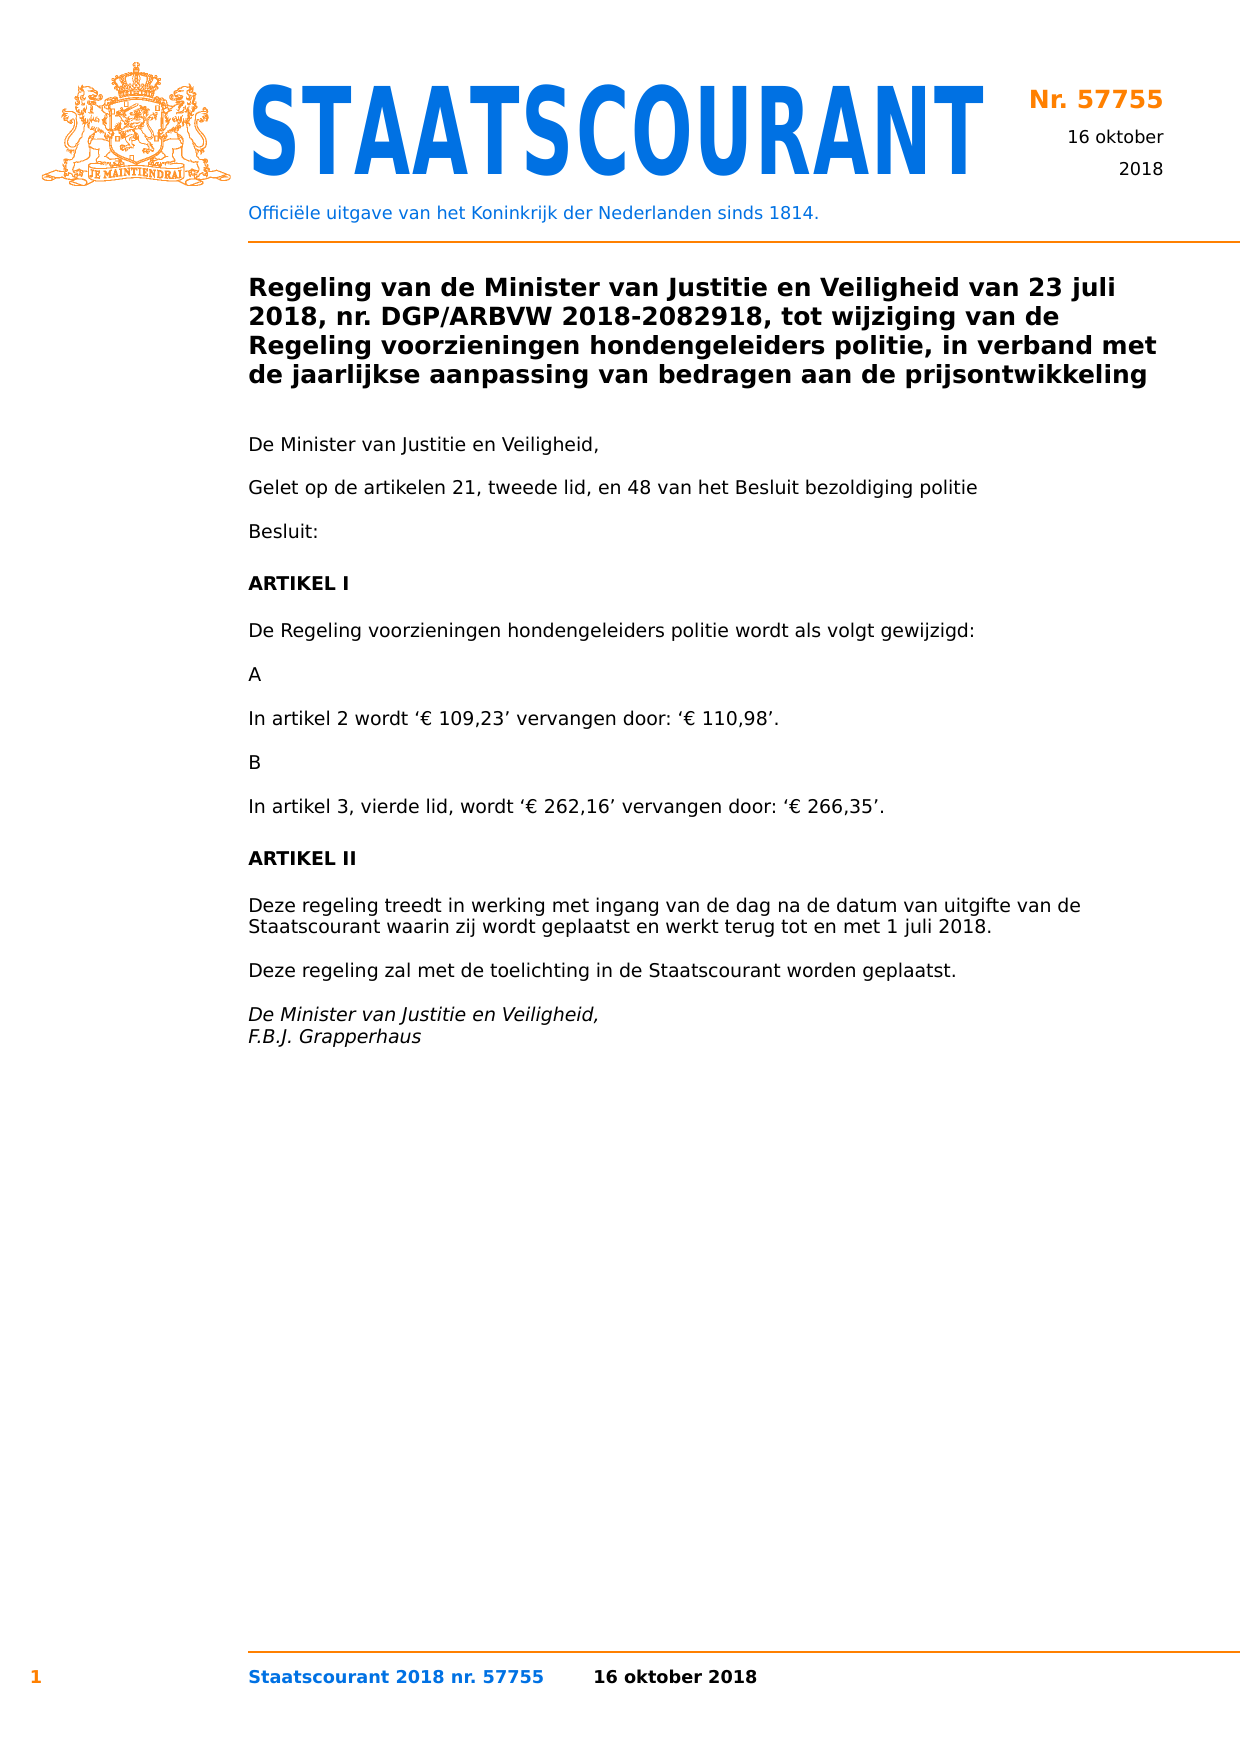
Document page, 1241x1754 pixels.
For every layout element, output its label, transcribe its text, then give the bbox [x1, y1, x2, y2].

text In artikel 3, vierde lid, wordt ‘€ 262,16’ vervangen door: ‘€ 266,35’. [248, 796, 1163, 817]
text Besluit: [248, 521, 1163, 543]
table_cell 16 oktober [998, 121, 1240, 153]
table_cell 2018 [998, 153, 1240, 203]
table_cell Officiële uitgave van het Koninkrijk der Nederlanden sinds 1814. [248, 203, 1240, 241]
text Deze regeling zal met de toelichting in de Staatscourant worden geplaatst. [248, 960, 1163, 982]
subtitle ARTIKEL II [248, 847, 1163, 869]
table_header STAATSCOURANT [248, 62, 998, 203]
text De Regeling voorzieningen hondengeleiders politie wordt als volgt gewijzigd: [248, 620, 1163, 642]
text B [248, 752, 1163, 774]
table_header Nr. 57755 [998, 62, 1240, 121]
subtitle Regeling van de Minister van Justitie en Veiligheid van 23 juli 2018, nr. DGP/ARBVW 2018-2082918, tot wijziging van de Regeling voorzieningen hondengeleiders politie, in verband met de jaarlijkse aanpassing van bedragen aan de prijsontwikkeling [248, 273, 1163, 390]
text De Minister van Justitie en Veiligheid, [248, 433, 1163, 455]
table_header [25, 62, 248, 241]
subtitle ARTIKEL I [248, 573, 1163, 595]
text A [248, 664, 1163, 686]
text Gelet op de artikelen 21, tweede lid, en 48 van het Besluit bezoldiging politie [248, 477, 1163, 499]
picture [41, 62, 231, 186]
text De Minister van Justitie en Veiligheid, F.B.J. Grapperhaus [248, 1004, 1163, 1048]
text Deze regeling treedt in werking met ingang van de dag na de datum van uitgifte van de Staatscourant waarin zij wordt geplaatst en werkt terug tot en met 1 juli 2018. [248, 894, 1163, 938]
text In artikel 2 wordt ‘€ 109,23’ vervangen door: ‘€ 110,98’. [248, 708, 1163, 730]
